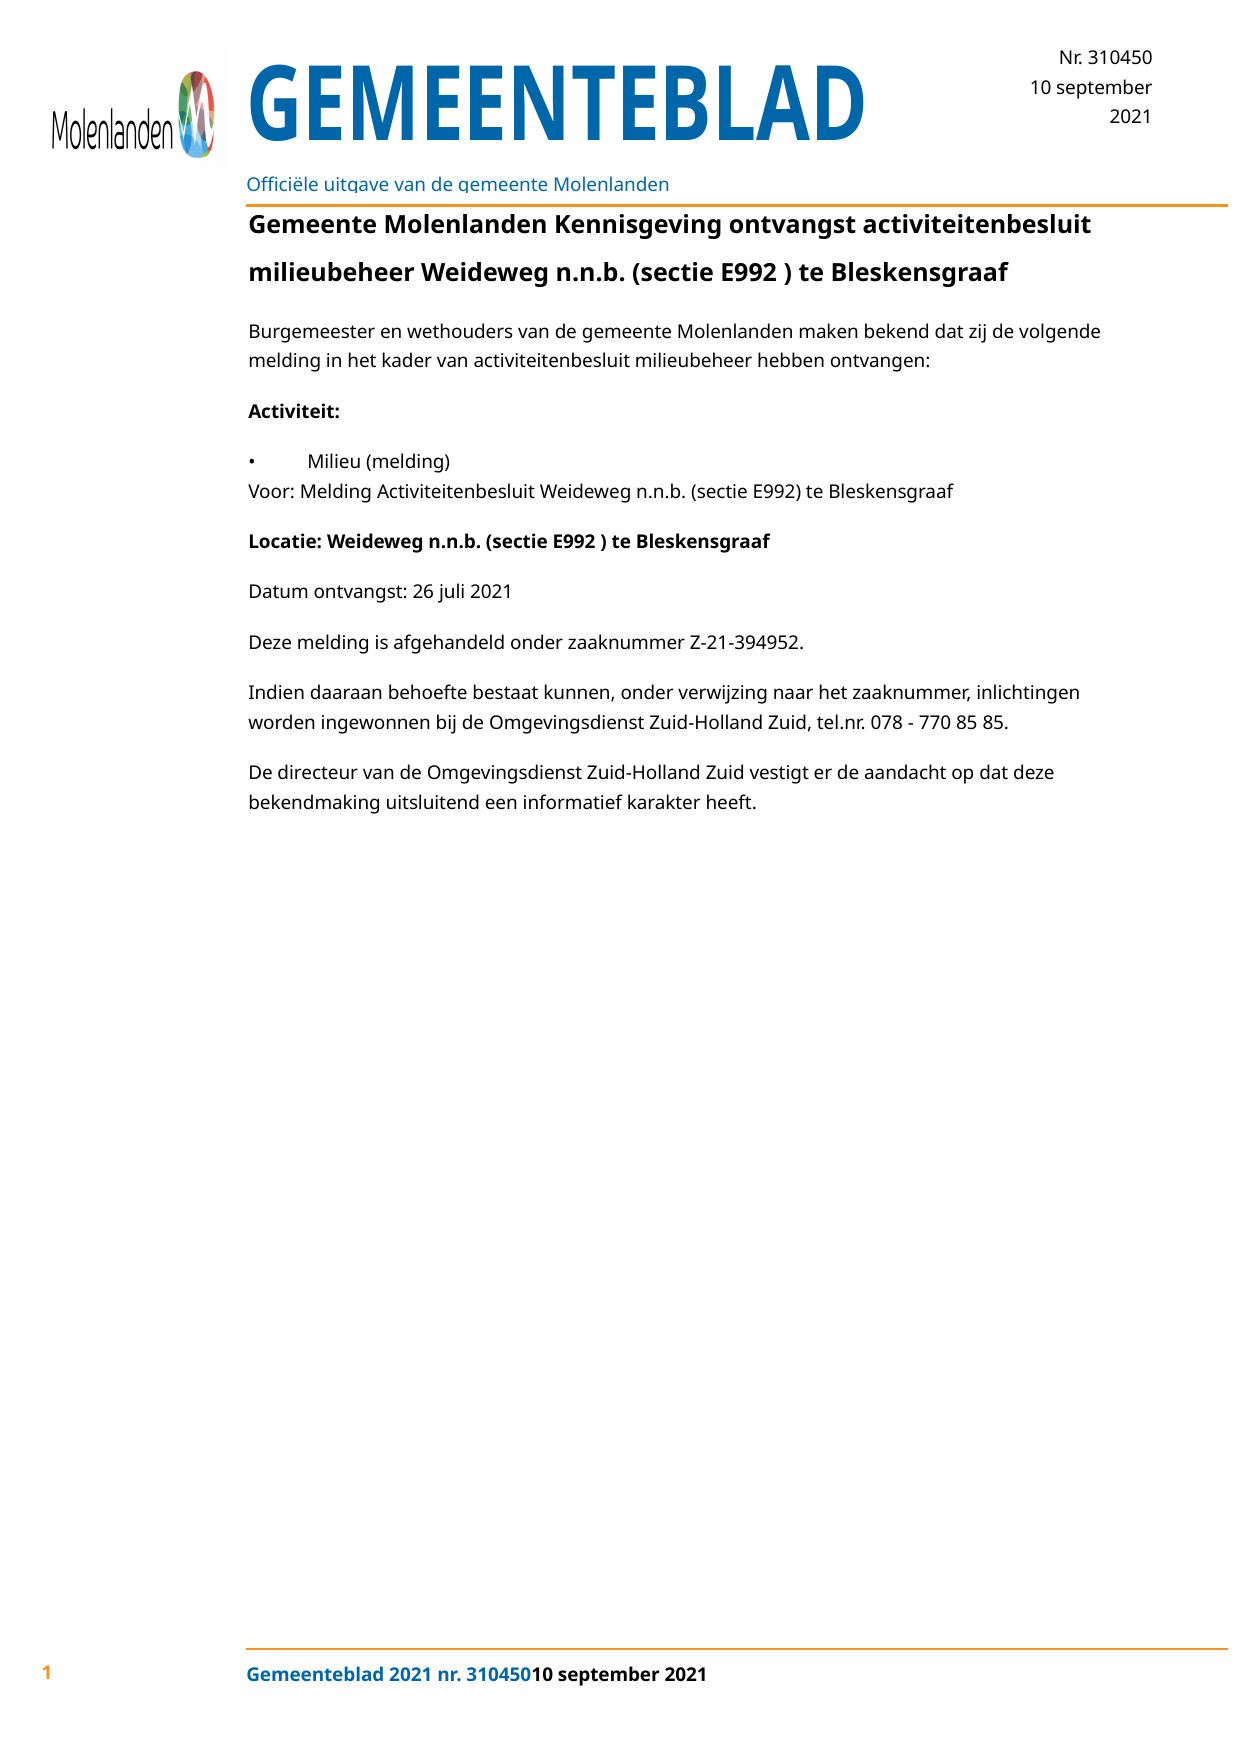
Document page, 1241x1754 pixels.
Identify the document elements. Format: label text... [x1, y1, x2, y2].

text Indien daaraan behoefte bestaat kunnen, onder verwijzing naar het zaaknummer, inlichtingen worden ingewonnen bij de Omgevingsdienst Zuid-Holland Zuid, tel.nr. 078 - 770 85 85. [248, 679, 1152, 735]
text Gemeente Molenlanden Kennisgeving ontvangst activiteitenbesluit milieubeheer Weideweg n.n.b. (sectie E992 ) te Bleskensgraaf [248, 207, 1152, 288]
text Deze melding is afgehandeld onder zaaknummer Z-21-394952. [248, 629, 1152, 655]
text Datum ontvangst: 26 juli 2021 [248, 579, 1152, 604]
text Voor: Melding Activiteitenbesluit Weideweg n.n.b. (sectie E992) te Bleskensgraaf [248, 478, 1152, 504]
text Locatie: Weideweg n.n.b. (sectie E992 ) te Bleskensgraaf [248, 528, 1152, 554]
text Activiteit: [248, 398, 1152, 424]
list Milieu (melding) [248, 448, 1152, 474]
text Burgemeester en wethouders van de gemeente Molenlanden maken bekend dat zij de volgende melding in het kader van activiteitenbesluit milieubeheer hebben ontvangen: [248, 318, 1152, 373]
picture [41, 47, 231, 172]
text De directeur van de Omgevingsdienst Zuid-Holland Zuid vestigt er de aandacht op dat deze bekendmaking uitsluitend een informatief karakter heeft. [248, 759, 1152, 815]
